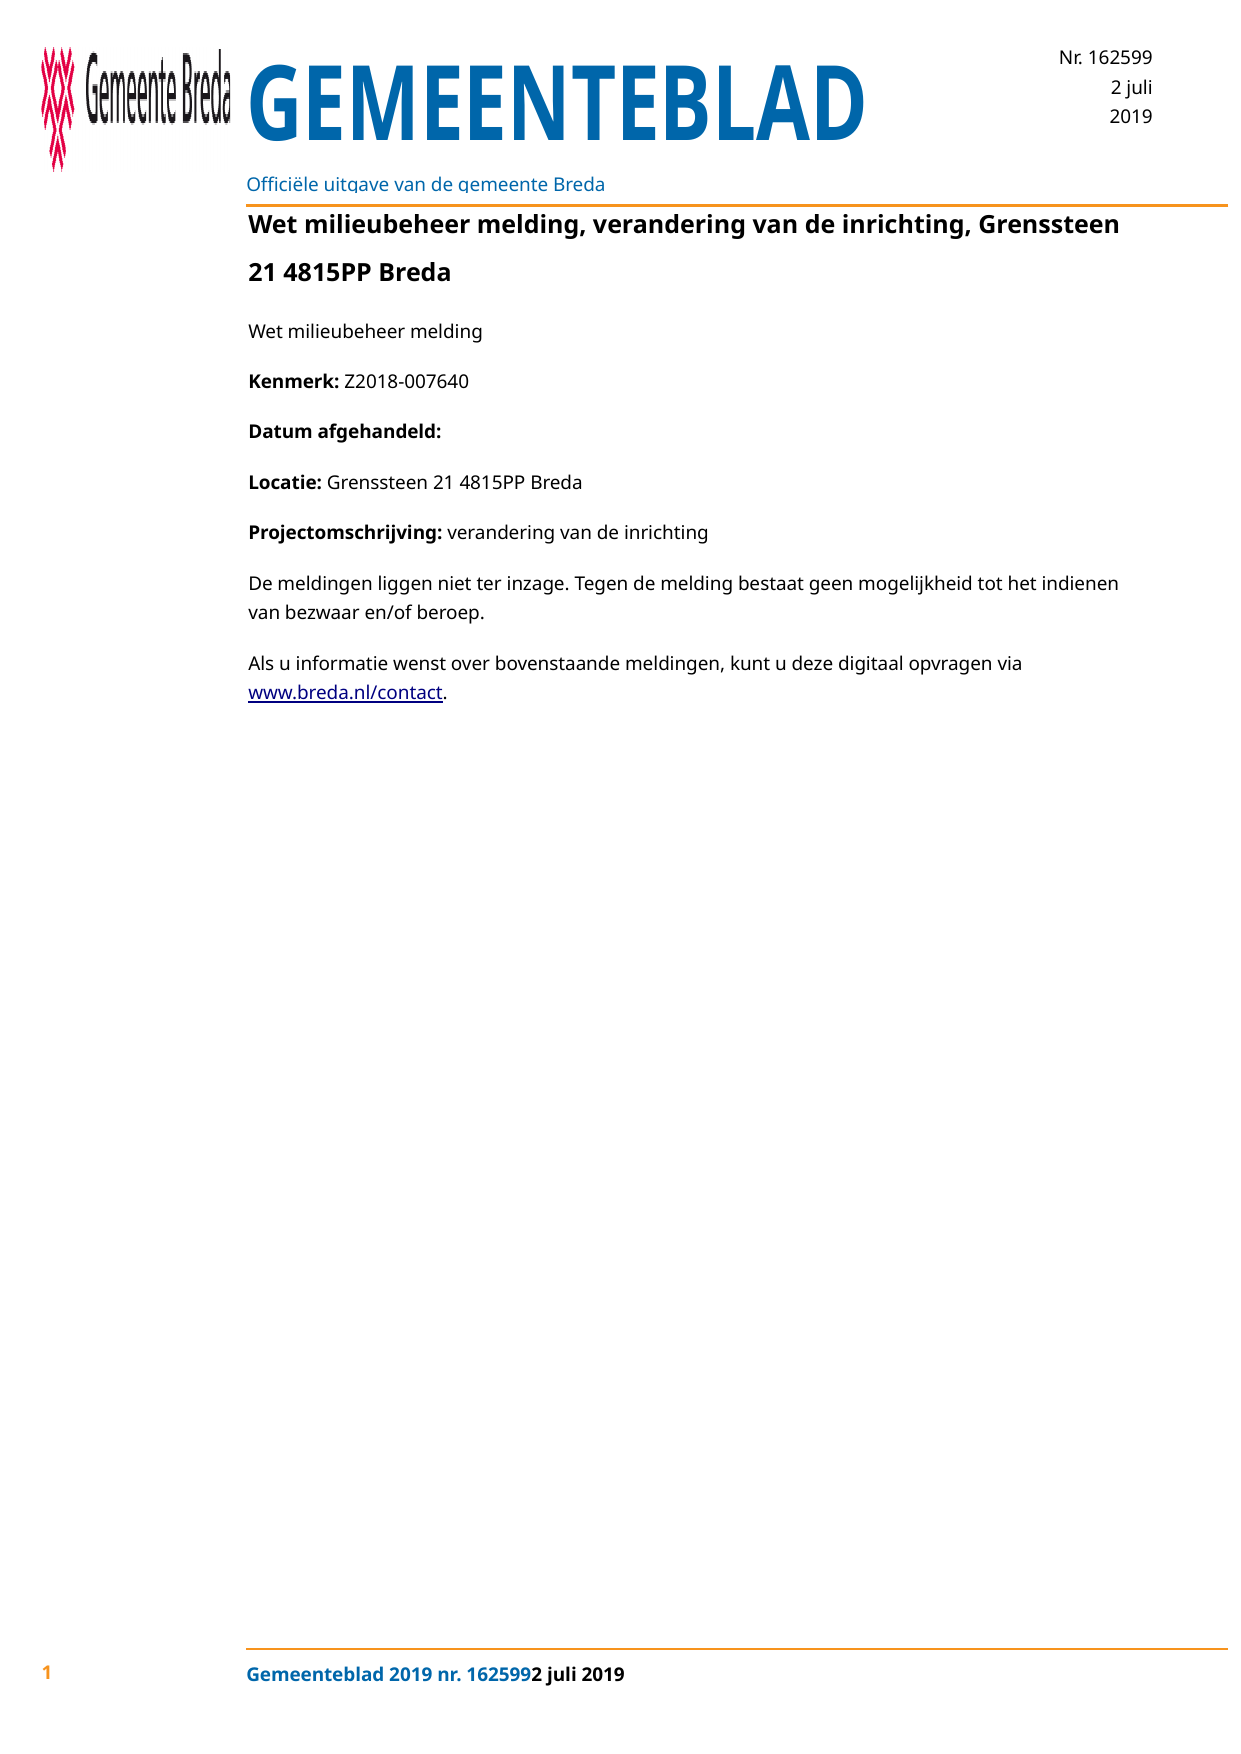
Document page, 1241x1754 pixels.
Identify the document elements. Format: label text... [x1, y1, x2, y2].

text Projectomschrijving: verandering van de inrichting [248, 519, 1152, 545]
text Als u informatie wenst over bovenstaande meldingen, kunt u deze digitaal opvragen via www.breda.nl/contact. [248, 650, 1152, 705]
text De meldingen liggen niet ter inzage. Tegen de melding bestaat geen mogelijkheid tot het indienen van bezwaar en/of beroep. [248, 570, 1152, 625]
text Wet milieubeheer melding [248, 318, 1152, 344]
text Datum afgehandeld: [248, 419, 1152, 444]
picture [41, 47, 231, 172]
text Wet milieubeheer melding, verandering van de inrichting, Grenssteen 21 4815PP Breda [248, 207, 1152, 288]
text Kenmerk: Z2018-007640 [248, 368, 1152, 394]
text Locatie: Grenssteen 21 4815PP Breda [248, 469, 1152, 495]
